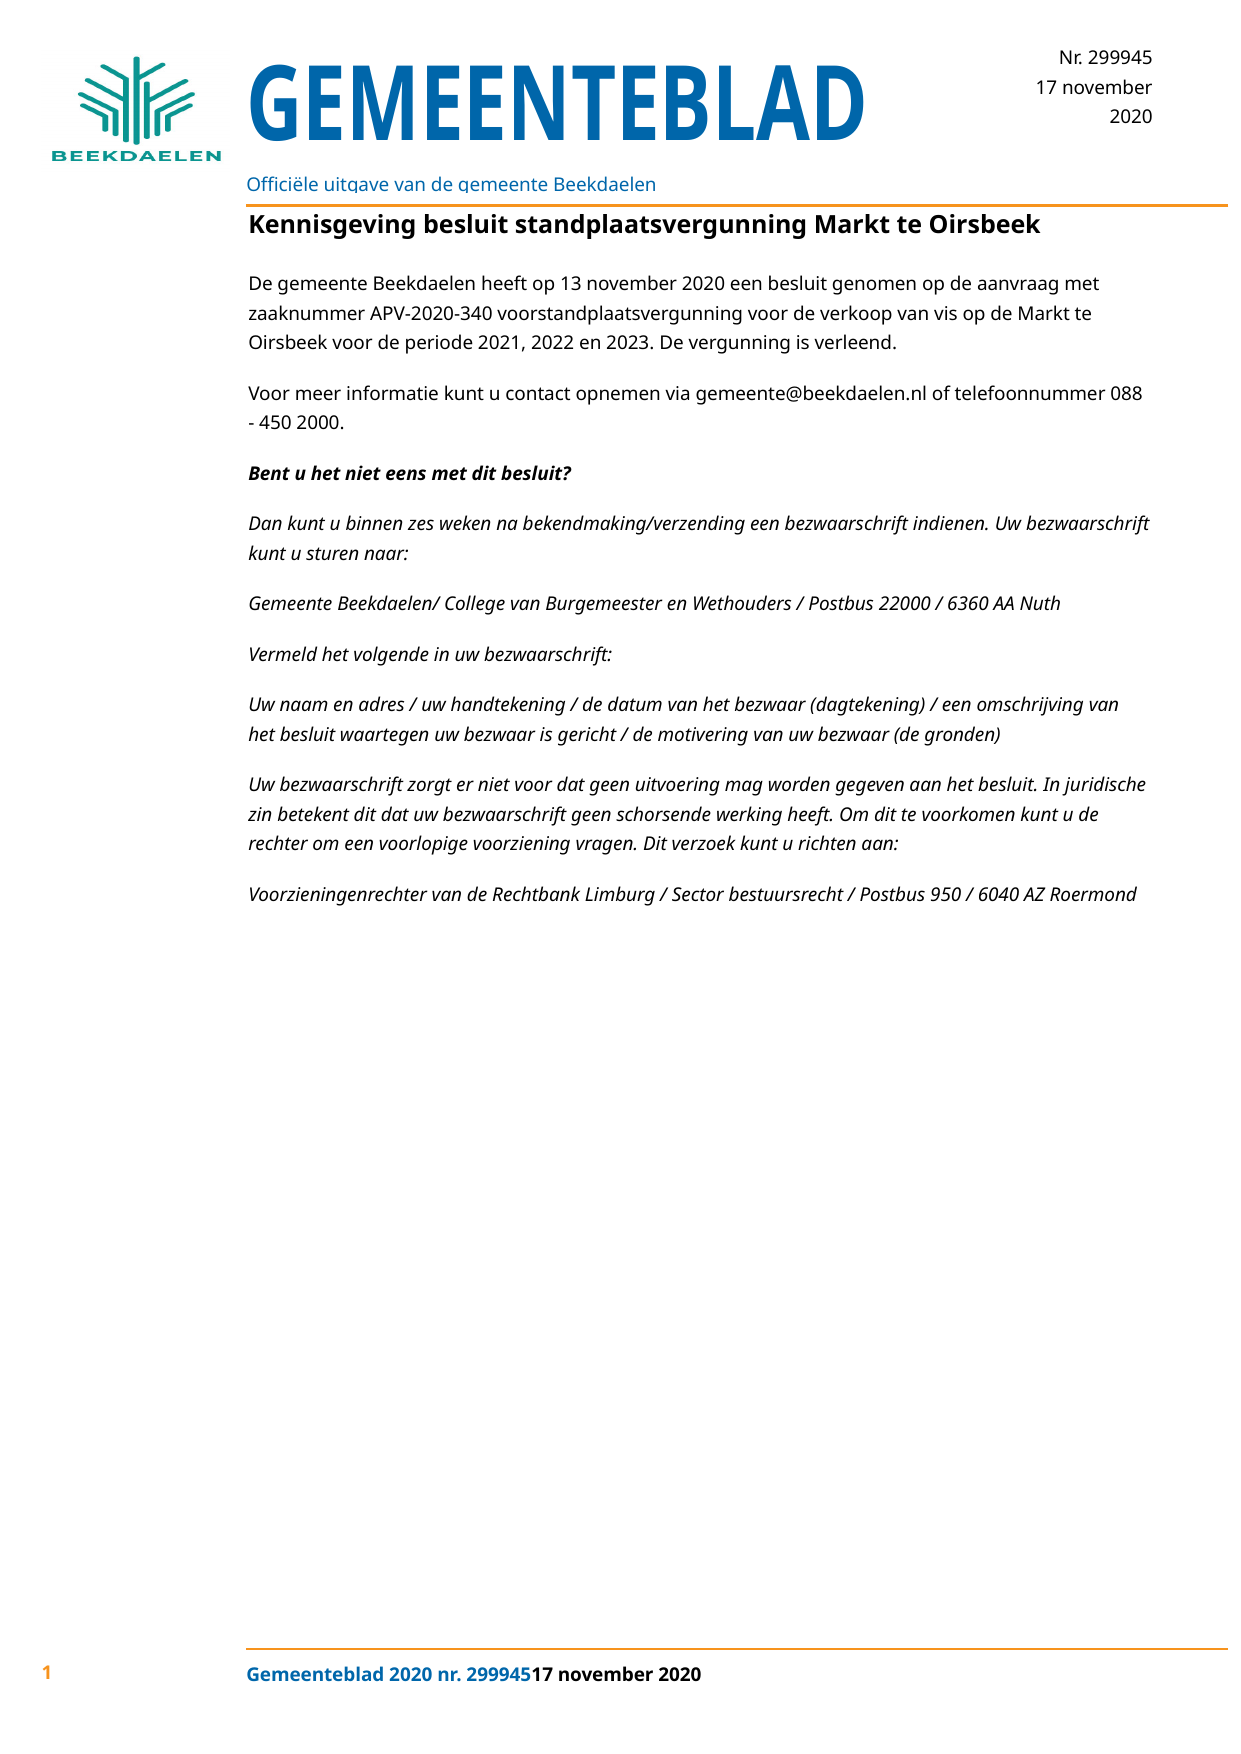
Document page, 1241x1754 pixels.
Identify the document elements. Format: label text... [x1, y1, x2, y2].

text Kennisgeving besluit standplaatsvergunning Markt te Oirsbeek [248, 207, 1152, 241]
text Uw bezwaarschrift zorgt er niet voor dat geen uitvoering mag worden gegeven aan het besluit. In juridische zin betekent dit dat uw bezwaarschrift geen schorsende werking heeft. Om dit te voorkomen kunt u de rechter om een voorlopige voorziening vragen. Dit verzoek kunt u richten aan: [248, 771, 1152, 856]
text Uw naam en adres / uw handtekening / de datum van het bezwaar (dagtekening) / een omschrijving van het besluit waartegen uw bezwaar is gericht / de motivering van uw bezwaar (de gronden) [248, 691, 1152, 746]
text Vermeld het volgende in uw bezwaarschrift: [248, 641, 1152, 666]
text De gemeente Beekdaelen heeft op 13 november 2020 een besluit genomen op de aanvraag met zaaknummer APV-2020-340 voorstandplaatsvergunning voor de verkoop van vis op de Markt te Oirsbeek voor de periode 2021, 2022 en 2023. De vergunning is verleend. [248, 270, 1152, 355]
text Gemeente Beekdaelen/ College van Burgemeester en Wethouders / Postbus 22000 / 6360 AA Nuth [248, 590, 1152, 616]
text Dan kunt u binnen zes weken na bekendmaking/verzending een bezwaarschrift indienen. Uw bezwaarschrift kunt u sturen naar: [248, 510, 1152, 566]
text Voorzieningenrechter van de Rechtbank Limburg / Sector bestuursrecht / Postbus 950 / 6040 AZ Roermond [248, 881, 1152, 906]
text Bent u het niet eens met dit besluit? [248, 460, 1152, 486]
text Voor meer informatie kunt u contact opnemen via gemeente@beekdaelen.nl of telefoonnummer 088 - 450 2000. [248, 380, 1152, 435]
picture [41, 47, 231, 172]
